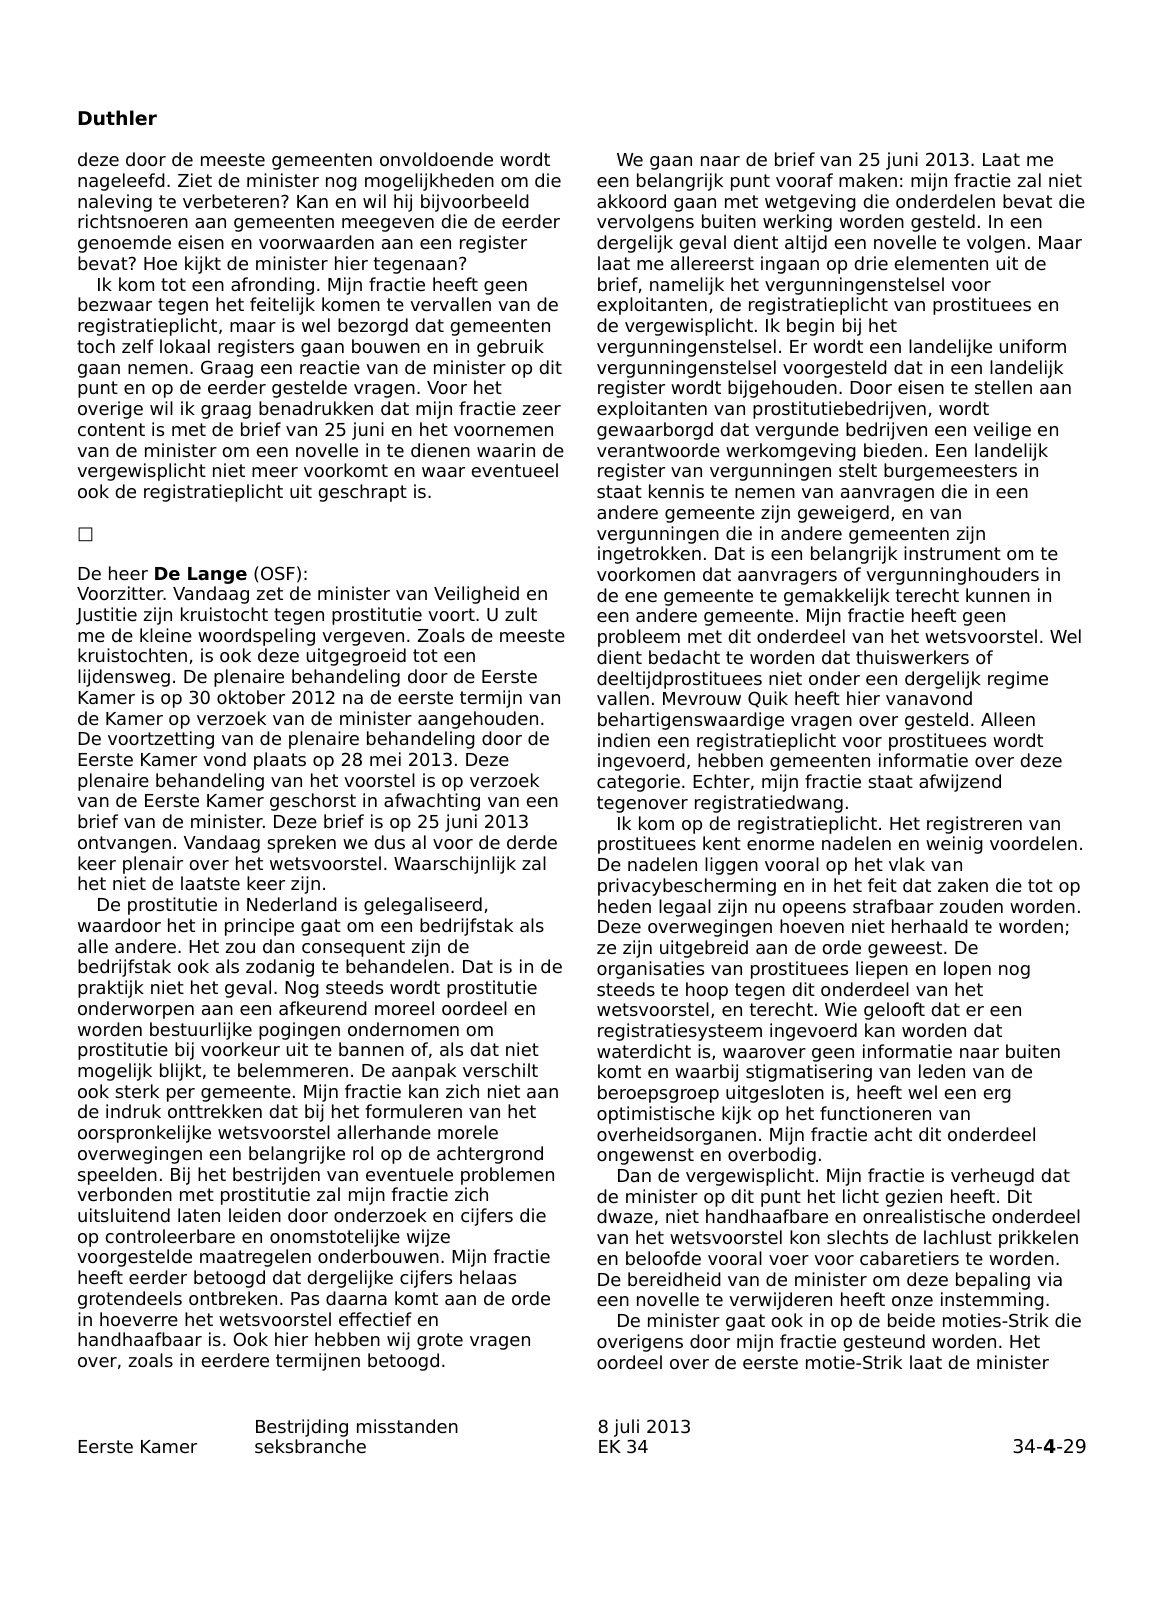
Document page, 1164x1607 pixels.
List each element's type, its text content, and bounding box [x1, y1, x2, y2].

text De prostitutie in Nederland is gelegaliseerd, waardoor het in principe gaat om een bedrijfstak als alle andere. Het zou dan consequent zijn de bedrijfstak ook als zodanig te behandelen. Dat is in de praktijk niet het geval. Nog steeds wordt prostitutie onderworpen aan een afkeurend moreel oordeel en worden bestuurlijke pogingen ondernomen om prostitutie bij voorkeur uit te bannen of, als dat niet mogelijk blijkt, te belemmeren. De aanpak verschilt ook sterk per gemeente. Mijn fractie kan zich niet aan de indruk onttrekken dat bij het formuleren van het oorspronkelijke wetsvoorstel allerhande morele overwegingen een belangrijke rol op de achtergrond speelden. Bij het bestrijden van eventuele problemen verbonden met prostitutie zal mijn fractie zich uitsluitend laten leiden door onderzoek en cijfers die op controleerbare en onomstotelijke wijze voorgestelde maatregelen onderbouwen. Mijn fractie heeft eerder betoogd dat dergelijke cijfers helaas grotendeels ontbreken. Pas daarna komt aan de orde in hoeverre het wetsvoorstel effectief en handhaafbaar is. Ook hier hebben wij grote vragen over, zoals in eerdere termijnen betoogd. [77, 895, 567, 1372]
text deze door de meeste gemeenten onvoldoende wordt nageleefd. Ziet de minister nog mogelijkheden om die naleving te verbeteren? Kan en wil hij bijvoorbeeld richtsnoeren aan gemeenten meegeven die de eerder genoemde eisen en voorwaarden aan een register bevat? Hoe kijkt de minister hier tegenaan? [77, 150, 567, 274]
text De minister gaat ook in op de beide moties-Strik die overigens door mijn fractie gesteund worden. Het oordeel over de eerste motie-Strik laat de minister [596, 1311, 1087, 1373]
text □ [77, 523, 567, 543]
text Voorzitter. Vandaag zet de minister van Veiligheid en Justitie zijn kruistocht tegen prostitutie voort. U zult me de kleine woordspeling vergeven. Zoals de meeste kruistochten, is ook deze uitgegroeid tot een lijdensweg. De plenaire behandeling door de Eerste Kamer is op 30 oktober 2012 na de eerste termijn van de Kamer op verzoek van de minister aangehouden. De voortzetting van de plenaire behandeling door de Eerste Kamer vond plaats op 28 mei 2013. Deze plenaire behandeling van het voorstel is op verzoek van de Eerste Kamer geschorst in afwachting van een brief van de minister. Deze brief is op 25 juni 2013 ontvangen. Vandaag spreken we dus al voor de derde keer plenair over het wetsvoorstel. Waarschijnlijk zal het niet de laatste keer zijn. [77, 584, 567, 895]
text Ik kom tot een afronding. Mijn fractie heeft geen bezwaar tegen het feitelijk komen te vervallen van de registratieplicht, maar is wel bezorgd dat gemeenten toch zelf lokaal registers gaan bouwen en in gebruik gaan nemen. Graag een reactie van de minister op dit punt en op de eerder gestelde vragen. Voor het overige wil ik graag benadrukken dat mijn fractie zeer content is met de brief van 25 juni en het voornemen van de minister om een novelle in te dienen waarin de vergewisplicht niet meer voorkomt en waar eventueel ook de registratieplicht uit geschrapt is. [77, 274, 567, 503]
text De heer De Lange (OSF): [77, 563, 567, 584]
text Dan de vergewisplicht. Mijn fractie is verheugd dat de minister op dit punt het licht gezien heeft. Dit dwaze, niet handhaafbare en onrealistische onderdeel van het wetsvoorstel kon slechts de lachlust prikkelen en beloofde vooral voer voor cabaretiers te worden. De bereidheid van de minister om deze bepaling via een novelle te verwijderen heeft onze instemming. [596, 1166, 1087, 1311]
text We gaan naar de brief van 25 juni 2013. Laat me een belangrijk punt vooraf maken: mijn fractie zal niet akkoord gaan met wetgeving die onderdelen bevat die vervolgens buiten werking worden gesteld. In een dergelijk geval dient altijd een novelle te volgen. Maar laat me allereerst ingaan op drie elementen uit de brief, namelijk het vergunningenstelsel voor exploitanten, de registratieplicht van prostituees en de vergewisplicht. Ik begin bij het vergunningenstelsel. Er wordt een landelijke uniform vergunningenstelsel voorgesteld dat in een landelijk register wordt bijgehouden. Door eisen te stellen aan exploitanten van prostitutiebedrijven, wordt gewaarborgd dat vergunde bedrijven een veilige en verantwoorde werkomgeving bieden. Een landelijk register van vergunningen stelt burgemeesters in staat kennis te nemen van aanvragen die in een andere gemeente zijn geweigerd, en van vergunningen die in andere gemeenten zijn ingetrokken. Dat is een belangrijk instrument om te voorkomen dat aanvragers of vergunninghouders in de ene gemeente te gemakkelijk terecht kunnen in een andere gemeente. Mijn fractie heeft geen probleem met dit onderdeel van het wetsvoorstel. Wel dient bedacht te worden dat thuiswerkers of deeltijdprostituees niet onder een dergelijk regime vallen. Mevrouw Quik heeft hier vanavond behartigenswaardige vragen over gesteld. Alleen indien een registratieplicht voor prostituees wordt ingevoerd, hebben gemeenten informatie over deze categorie. Echter, mijn fractie staat afwijzend tegenover registratiedwang. [596, 150, 1087, 813]
text Ik kom op de registratieplicht. Het registreren van prostituees kent enorme nadelen en weinig voordelen. De nadelen liggen vooral op het vlak van privacybescherming en in het feit dat zaken die tot op heden legaal zijn nu opeens strafbaar zouden worden. Deze overwegingen hoeven niet herhaald te worden; ze zijn uitgebreid aan de orde geweest. De organisaties van prostituees liepen en lopen nog steeds te hoop tegen dit onderdeel van het wetsvoorstel, en terecht. Wie gelooft dat er een registratiesysteem ingevoerd kan worden dat waterdicht is, waarover geen informatie naar buiten komt en waarbij stigmatisering van leden van de beroepsgroep uitgesloten is, heeft wel een erg optimistische kijk op het functioneren van overheidsorganen. Mijn fractie acht dit onderdeel ongewenst en overbodig. [596, 813, 1087, 1166]
